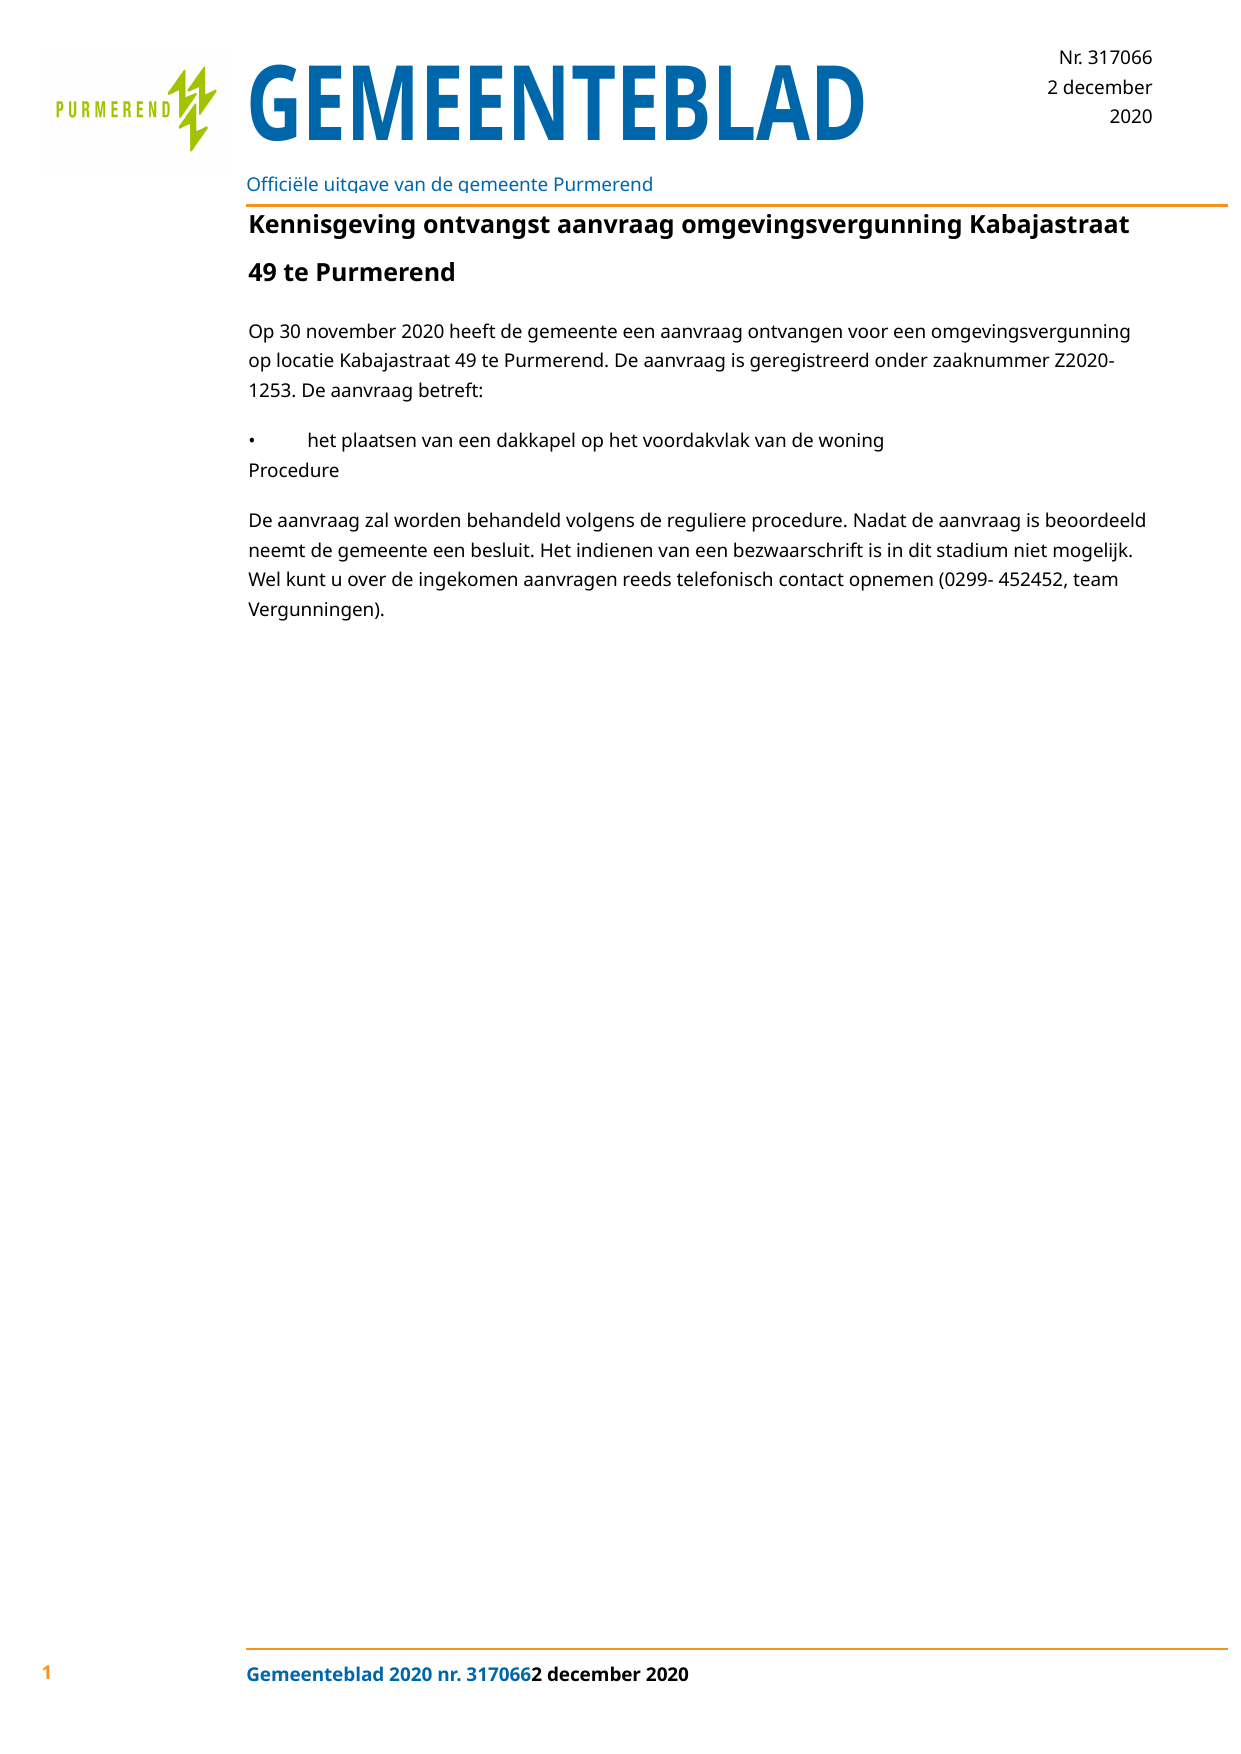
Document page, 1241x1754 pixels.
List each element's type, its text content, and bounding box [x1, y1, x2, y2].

text De aanvraag zal worden behandeld volgens de reguliere procedure. Nadat de aanvraag is beoordeeld neemt de gemeente een besluit. Het indienen van een bezwaarschrift is in dit stadium niet mogelijk. Wel kunt u over de ingekomen aanvragen reeds telefonisch contact opnemen (0299- 452452, team Vergunningen). [248, 507, 1152, 622]
text Op 30 november 2020 heeft de gemeente een aanvraag ontvangen voor een omgevingsvergunning op locatie Kabajastraat 49 te Purmerend. De aanvraag is geregistreerd onder zaaknummer Z2020-1253. De aanvraag betreft: [248, 318, 1152, 403]
list het plaatsen van een dakkapel op het voordakvlak van de woning [248, 427, 1152, 453]
text Kennisgeving ontvangst aanvraag omgevingsvergunning Kabajastraat 49 te Purmerend [248, 207, 1152, 288]
picture [41, 47, 231, 172]
text Procedure [248, 457, 1152, 483]
